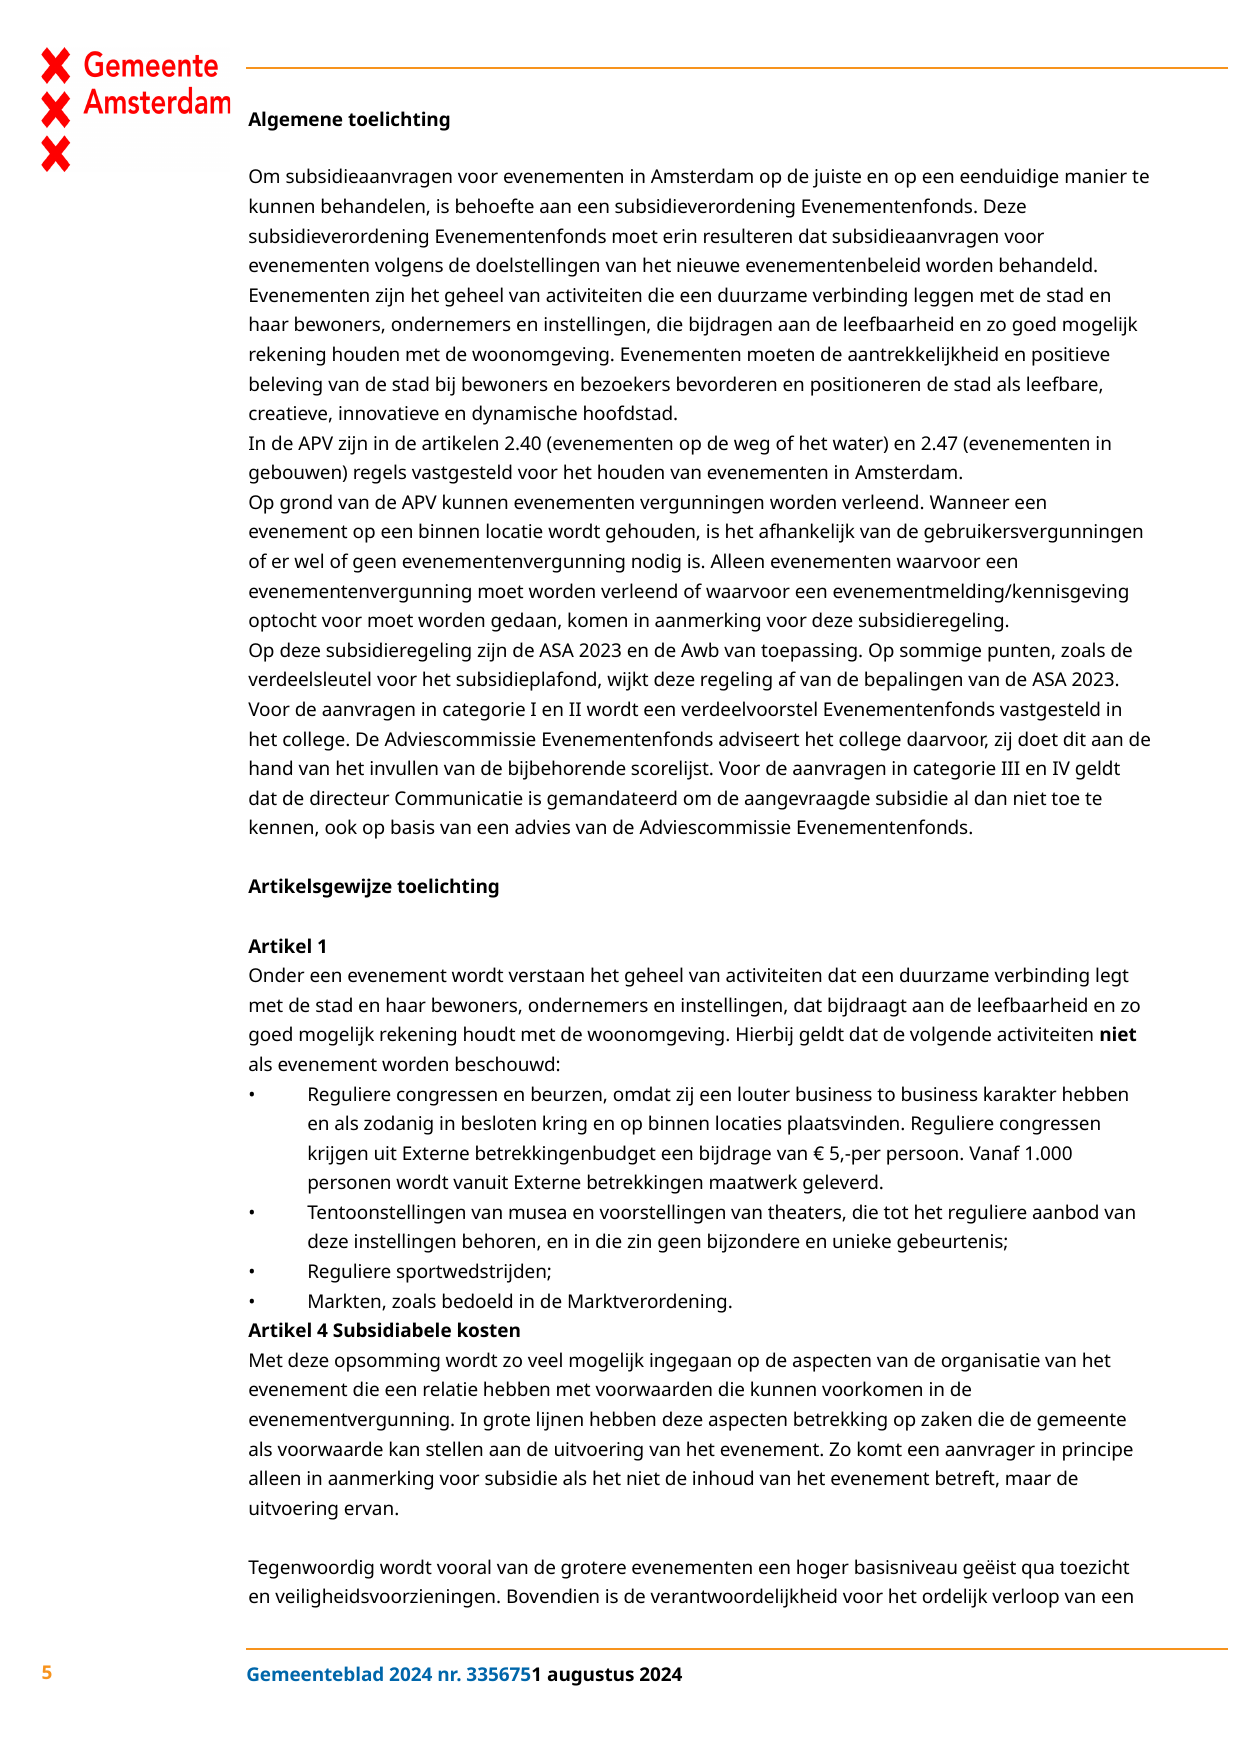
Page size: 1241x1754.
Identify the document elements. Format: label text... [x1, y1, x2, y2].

list Reguliere congressen en beurzen, omdat zij een louter business to business karakter hebben en als zodanig in besloten kring en op binnen locaties plaatsvinden. Reguliere congressen krijgen uit Externe betrekkingenbudget een bijdrage van € 5,-per persoon. Vanaf 1.000 personen wordt vanuit Externe betrekkingen maatwerk geleverd. [248, 1081, 1152, 1195]
text Artikel 1 [248, 933, 1152, 958]
text Om subsidieaanvragen voor evenementen in Amsterdam op de juiste en op een eenduidige manier te kunnen behandelen, is behoefte aan een subsidieverordening Evenementenfonds. Deze subsidieverordening Evenementenfonds moet erin resulteren dat subsidieaanvragen voor evenementen volgens de doelstellingen van het nieuwe evenementenbeleid worden behandeld. [248, 164, 1152, 278]
text Voor de aanvragen in categorie I en II wordt een verdeelvoorstel Evenementenfonds vastgesteld in het college. De Adviescommissie Evenementenfonds adviseert het college daarvoor, zij doet dit aan de hand van het invullen van de bijbehorende scorelijst. Voor de aanvragen in categorie III en IV geldt dat de directeur Communicatie is gemandateerd om de aangevraagde subsidie al dan niet toe te kennen, ook op basis van een advies van de Adviescommissie Evenementenfonds. [248, 696, 1152, 840]
text Onder een evenement wordt verstaan het geheel van activiteiten dat een duurzame verbinding legt met de stad en haar bewoners, ondernemers en instellingen, dat bijdraagt aan de leefbaarheid en zo goed mogelijk rekening houdt met de woonomgeving. Hierbij geldt dat de volgende activiteiten niet als evenement worden beschouwd: [248, 962, 1152, 1077]
list Markten, zoals bedoeld in de Marktverordening. [248, 1288, 1152, 1313]
text Op grond van de APV kunnen evenementen vergunningen worden verleend. Wanneer een evenement op een binnen locatie wordt gehouden, is het afhankelijk van de gebruikersvergunningen of er wel of geen evenementenvergunning nodig is. Alleen evenementen waarvoor een evenementenvergunning moet worden verleend of waarvoor een evenementmelding/kennisgeving optocht voor moet worden gedaan, komen in aanmerking voor deze subsidieregeling. [248, 489, 1152, 633]
text Artikelsgewijze toelichting [248, 874, 1152, 899]
text Artikel 4 Subsidiabele kosten [248, 1317, 1152, 1343]
text Met deze opsomming wordt zo veel mogelijk ingegaan op de aspecten van de organisatie van het evenement die een relatie hebben met voorwaarden die kunnen voorkomen in de evenementvergunning. In grote lijnen hebben deze aspecten betrekking op zaken die de gemeente als voorwaarde kan stellen aan de uitvoering van het evenement. Zo komt een aanvrager in principe alleen in aanmerking voor subsidie als het niet de inhoud van het evenement betreft, maar de uitvoering ervan. [248, 1347, 1152, 1521]
text Tegenwoordig wordt vooral van de grotere evenementen een hoger basisniveau geëist qua toezicht en veiligheidsvoorzieningen. Bovendien is de verantwoordelijkheid voor het ordelijk verloop van een [248, 1554, 1152, 1609]
list Tentoonstellingen van musea en voorstellingen van theaters, die tot het reguliere aanbod van deze instellingen behoren, en in die zin geen bijzondere en unieke gebeurtenis; [248, 1199, 1152, 1254]
list Reguliere sportwedstrijden; [248, 1258, 1152, 1284]
text In de APV zijn in de artikelen 2.40 (evenementen op de weg of het water) en 2.47 (evenementen in gebouwen) regels vastgesteld voor het houden van evenementen in Amsterdam. [248, 430, 1152, 485]
text Op deze subsidieregeling zijn de ASA 2023 en de Awb van toepassing. Op sommige punten, zoals de verdeelsleutel voor het subsidieplafond, wijkt deze regeling af van de bepalingen van de ASA 2023. [248, 637, 1152, 692]
text Evenementen zijn het geheel van activiteiten die een duurzame verbinding leggen met de stad en haar bewoners, ondernemers en instellingen, die bijdragen aan de leefbaarheid en zo goed mogelijk rekening houden met de woonomgeving. Evenementen moeten de aantrekkelijkheid en positieve beleving van de stad bij bewoners en bezoekers bevorderen en positioneren de stad als leefbare, creatieve, innovatieve en dynamische hoofdstad. [248, 282, 1152, 426]
picture [41, 47, 231, 172]
text Algemene toelichting [248, 95, 1152, 134]
